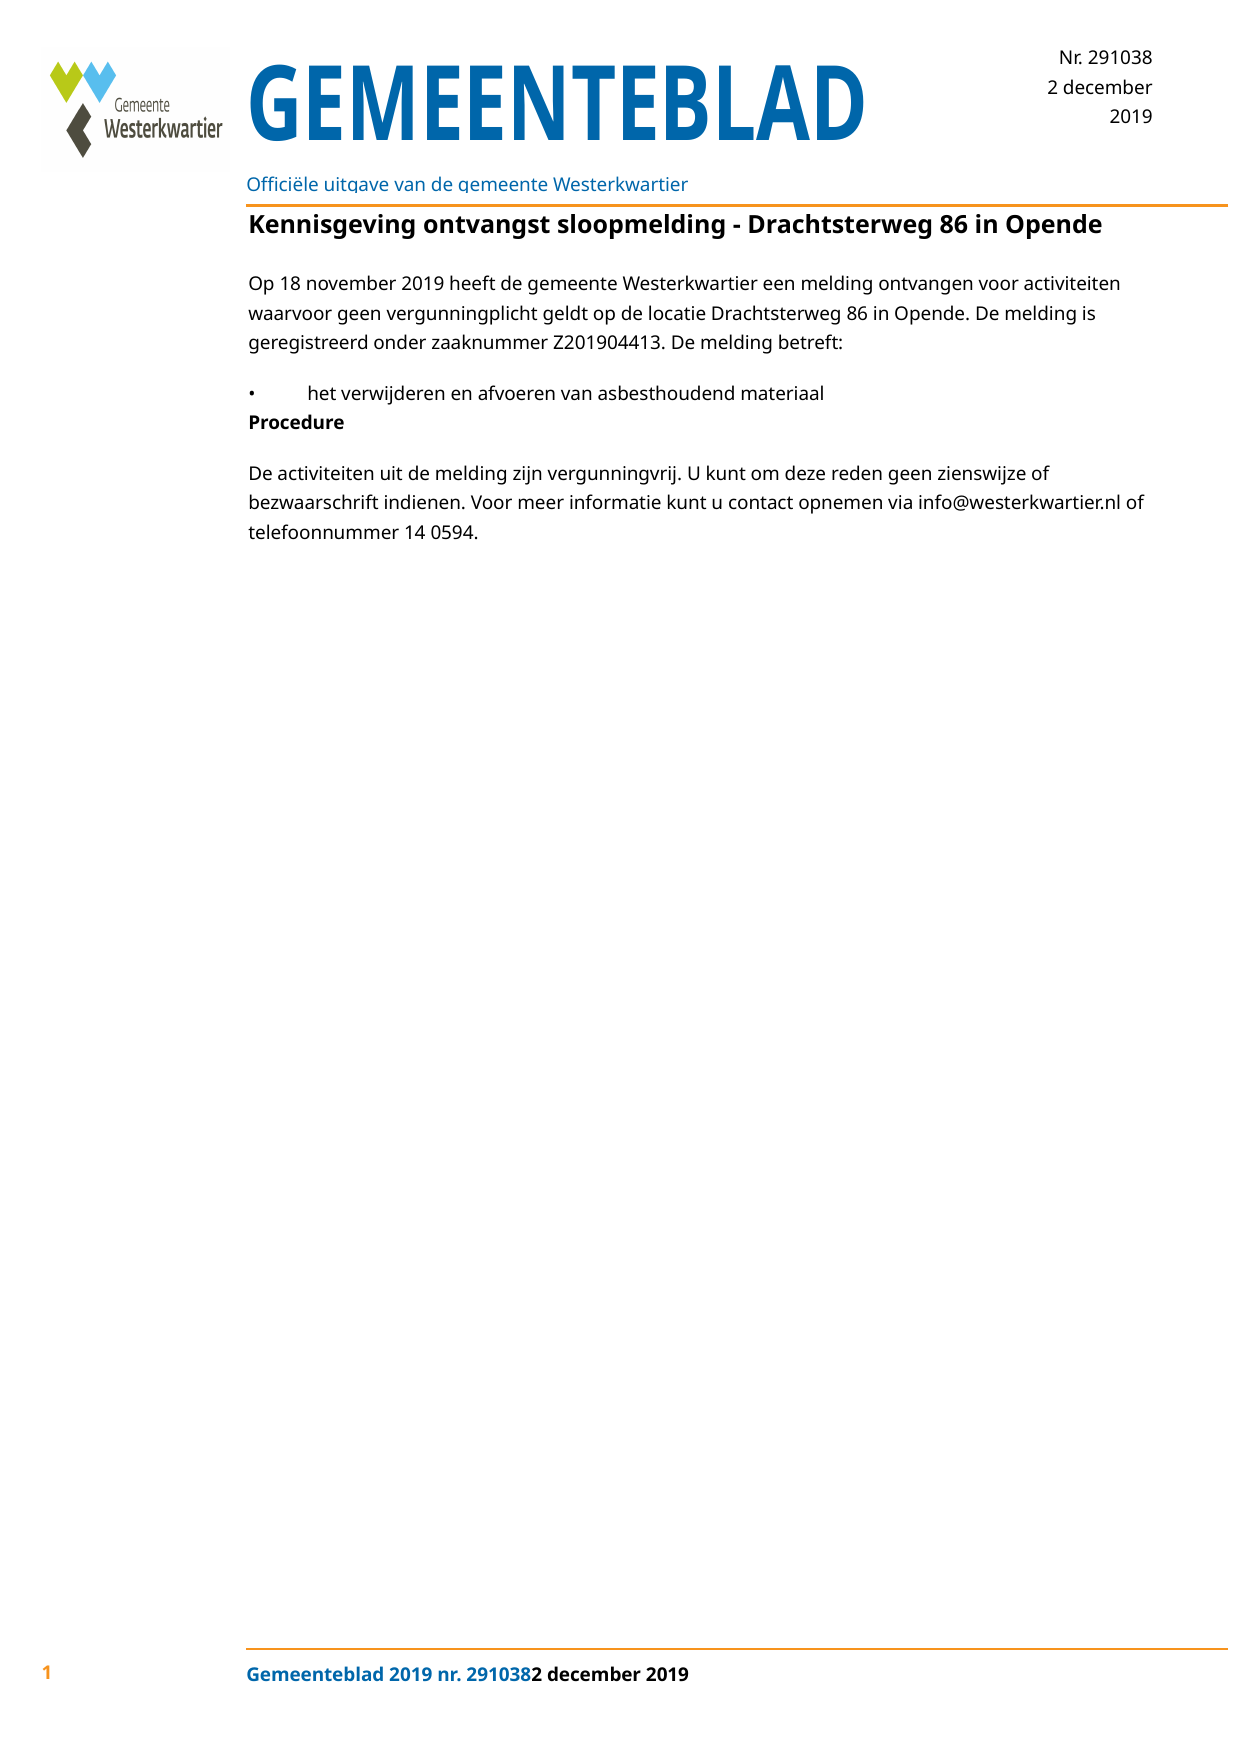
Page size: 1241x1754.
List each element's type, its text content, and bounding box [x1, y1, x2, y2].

picture [41, 47, 231, 172]
text Kennisgeving ontvangst sloopmelding - Drachtsterweg 86 in Opende [248, 207, 1152, 241]
text De activiteiten uit de melding zijn vergunningvrij. U kunt om deze reden geen zienswijze of bezwaarschrift indienen. Voor meer informatie kunt u contact opnemen via info@westerkwartier.nl of telefoonnummer 14 0594. [248, 460, 1152, 545]
text Procedure [248, 409, 1152, 435]
text Op 18 november 2019 heeft de gemeente Westerkwartier een melding ontvangen voor activiteiten waarvoor geen vergunningplicht geldt op de locatie Drachtsterweg 86 in Opende. De melding is geregistreerd onder zaaknummer Z201904413. De melding betreft: [248, 270, 1152, 355]
list het verwijderen en afvoeren van asbesthoudend materiaal [248, 380, 1152, 406]
